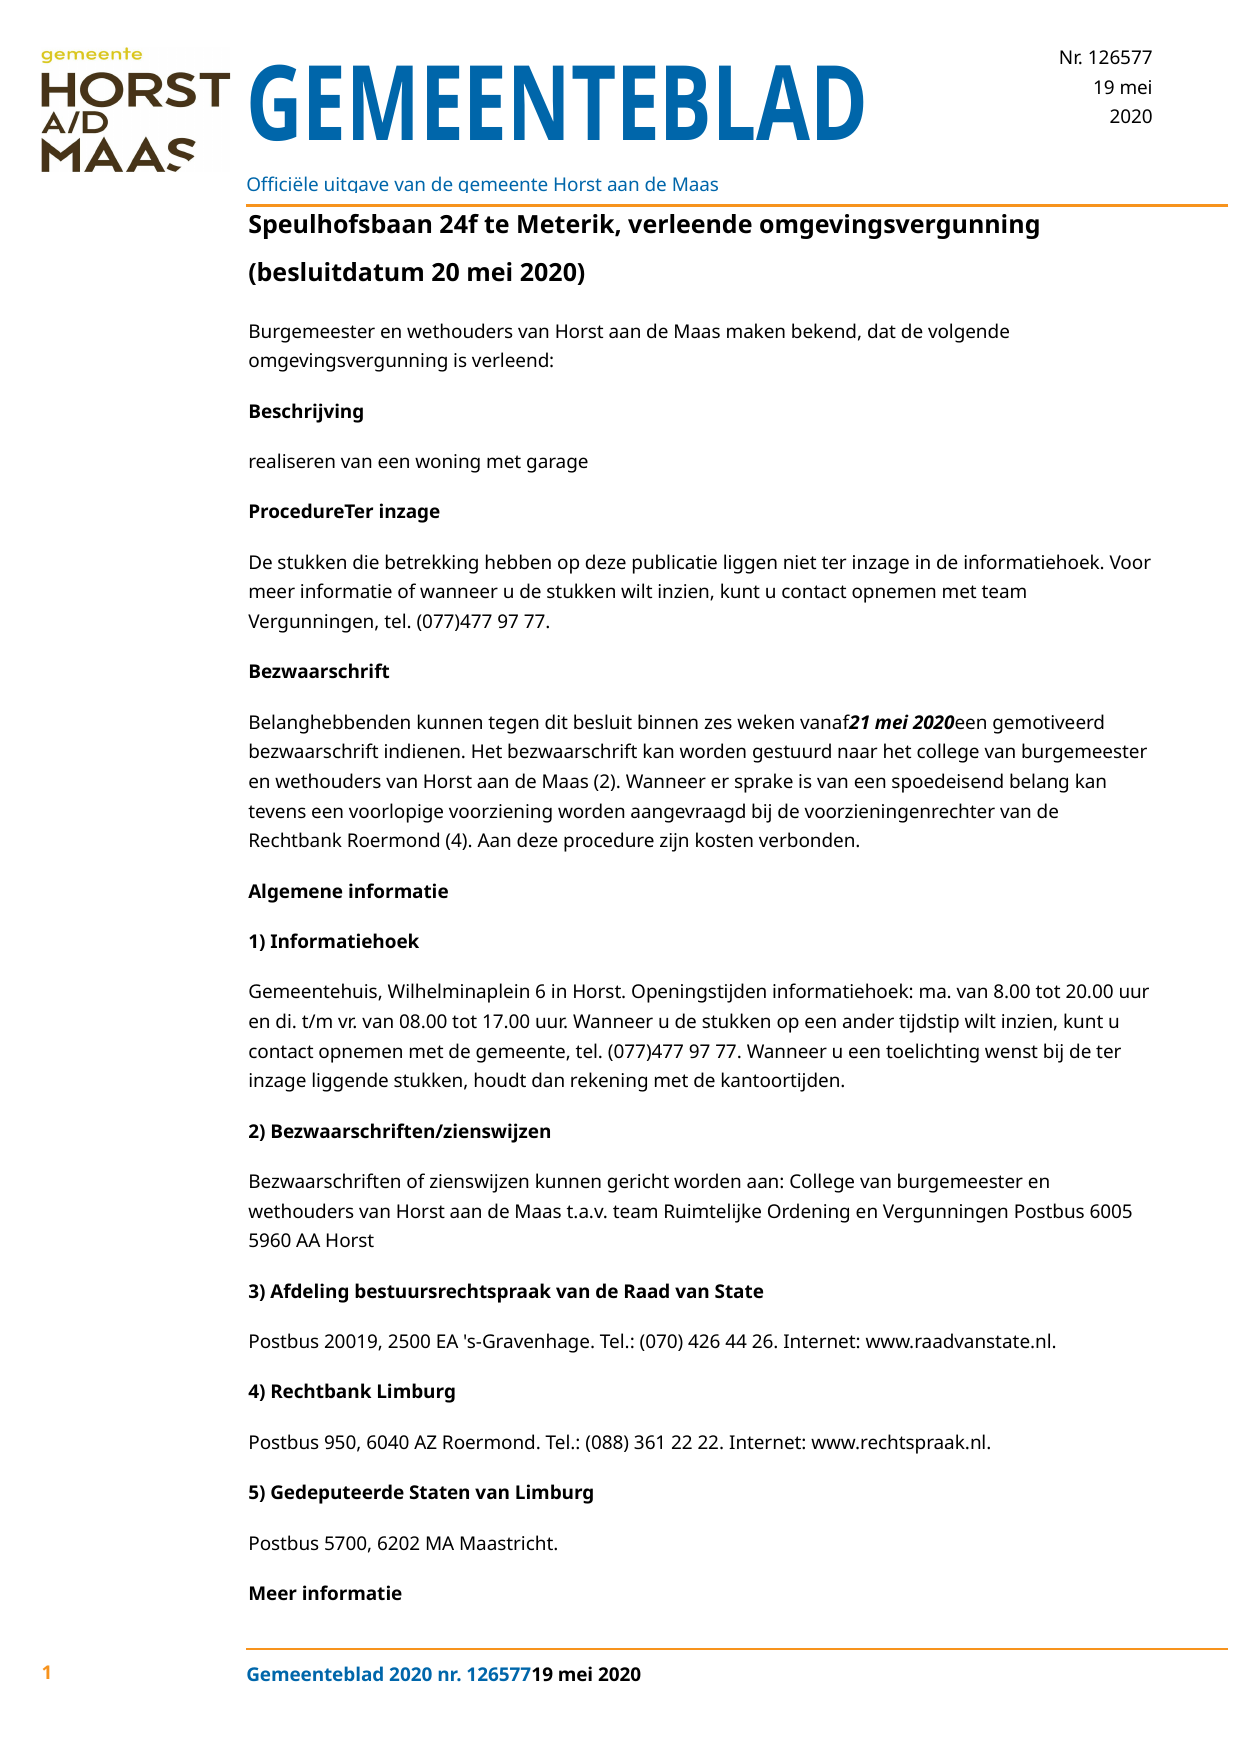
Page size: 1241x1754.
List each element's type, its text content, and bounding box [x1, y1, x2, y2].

text Bezwaarschriften of zienswijzen kunnen gericht worden aan: College van burgemeester en wethouders van Horst aan de Maas t.a.v. team Ruimtelijke Ordening en Vergunningen Postbus 6005 5960 AA Horst [248, 1168, 1152, 1253]
text Belanghebbenden kunnen tegen dit besluit binnen zes weken vanaf21 mei 2020een gemotiveerd bezwaarschrift indienen. Het bezwaarschrift kan worden gestuurd naar het college van burgemeester en wethouders van Horst aan de Maas (2). Wanneer er sprake is van een spoedeisend belang kan tevens een voorlopige voorziening worden aangevraagd bij de voorzieningenrechter van de Rechtbank Roermond (4). Aan deze procedure zijn kosten verbonden. [248, 709, 1152, 853]
text 3) Afdeling bestuursrechtspraak van de Raad van State [248, 1278, 1152, 1304]
text Postbus 950, 6040 AZ Roermond. Tel.: (088) 361 22 22. Internet: www.rechtspraak.nl. [248, 1429, 1152, 1455]
picture [41, 47, 231, 172]
text Algemene informatie [248, 878, 1152, 904]
text Postbus 5700, 6202 MA Maastricht. [248, 1530, 1152, 1556]
text Burgemeester en wethouders van Horst aan de Maas maken bekend, dat de volgende omgevingsvergunning is verleend: [248, 318, 1152, 373]
text De stukken die betrekking hebben op deze publicatie liggen niet ter inzage in de informatiehoek. Voor meer informatie of wanneer u de stukken wilt inzien, kunt u contact opnemen met team Vergunningen, tel. (077)477 97 77. [248, 549, 1152, 634]
text Meer informatie [248, 1580, 1152, 1606]
text 5) Gedeputeerde Staten van Limburg [248, 1479, 1152, 1505]
text Beschrijving [248, 398, 1152, 424]
text Speulhofsbaan 24f te Meterik, verleende omgevingsvergunning (besluitdatum 20 mei 2020) [248, 207, 1152, 288]
text Postbus 20019, 2500 EA 's-Gravenhage. Tel.: (070) 426 44 26. Internet: www.raadvanstate.nl. [248, 1328, 1152, 1354]
text ProcedureTer inzage [248, 499, 1152, 524]
text Bezwaarschrift [248, 659, 1152, 684]
text 2) Bezwaarschriften/zienswijzen [248, 1118, 1152, 1144]
text 4) Rechtbank Limburg [248, 1379, 1152, 1404]
text 1) Informatiehoek [248, 928, 1152, 954]
text realiseren van een woning met garage [248, 448, 1152, 474]
text Gemeentehuis, Wilhelminaplein 6 in Horst. Openingstijden informatiehoek: ma. van 8.00 tot 20.00 uur en di. t/m vr. van 08.00 tot 17.00 uur. Wanneer u de stukken op een ander tijdstip wilt inzien, kunt u contact opnemen met de gemeente, tel. (077)477 97 77. Wanneer u een toelichting wenst bij de ter inzage liggende stukken, houdt dan rekening met de kantoortijden. [248, 979, 1152, 1093]
